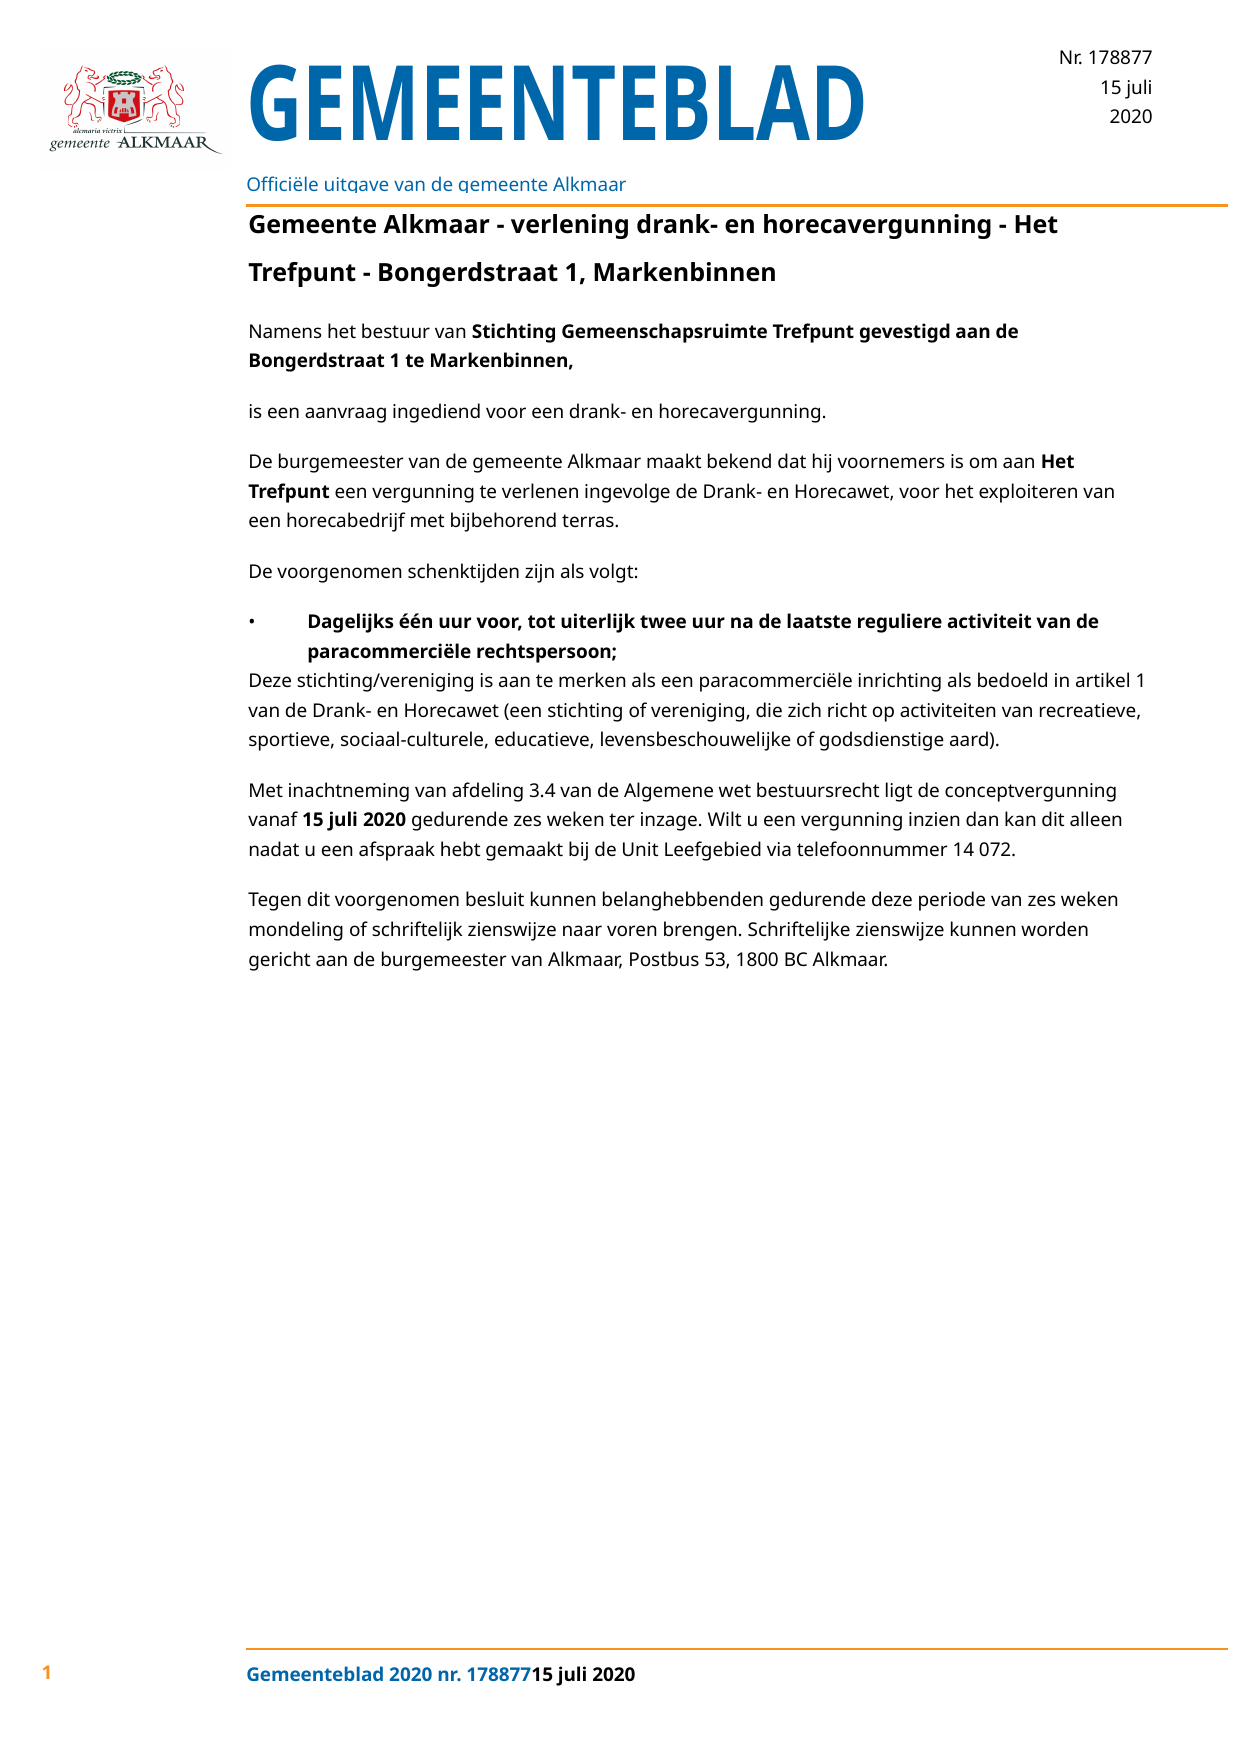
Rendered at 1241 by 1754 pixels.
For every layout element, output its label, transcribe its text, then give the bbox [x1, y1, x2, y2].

text De voorgenomen schenktijden zijn als volgt: [248, 558, 1152, 584]
text Met inachtneming van afdeling 3.4 van de Algemene wet bestuursrecht ligt de conceptvergunning vanaf 15 juli 2020 gedurende zes weken ter inzage. Wilt u een vergunning inzien dan kan dit alleen nadat u een afspraak hebt gemaakt bij de Unit Leefgebied via telefoonnummer 14 072. [248, 777, 1152, 862]
text Namens het bestuur van Stichting Gemeenschapsruimte Trefpunt gevestigd aan de Bongerdstraat 1 te Markenbinnen, [248, 318, 1152, 373]
list Dagelijks één uur voor, tot uiterlijk twee uur na de laatste reguliere activiteit van de paracommerciële rechtspersoon; [248, 608, 1152, 664]
text Tegen dit voorgenomen besluit kunnen belanghebbenden gedurende deze periode van zes weken mondeling of schriftelijk zienswijze naar voren brengen. Schriftelijke zienswijze kunnen worden gericht aan de burgemeester van Alkmaar, Postbus 53, 1800 BC Alkmaar. [248, 887, 1152, 972]
text De burgemeester van de gemeente Alkmaar maakt bekend dat hij voornemers is om aan Het Trefpunt een vergunning te verlenen ingevolge de Drank- en Horecawet, voor het exploiteren van een horecabedrijf met bijbehorend terras. [248, 448, 1152, 533]
picture [41, 47, 231, 172]
text Gemeente Alkmaar - verlening drank- en horecavergunning - Het Trefpunt - Bongerdstraat 1, Markenbinnen [248, 207, 1152, 288]
text Deze stichting/vereniging is aan te merken als een paracommerciële inrichting als bedoeld in artikel 1 van de Drank- en Horecawet (een stichting of vereniging, die zich richt op activiteiten van recreatieve, sportieve, sociaal-culturele, educatieve, levensbeschouwelijke of godsdienstige aard). [248, 667, 1152, 752]
text is een aanvraag ingediend voor een drank- en horecavergunning. [248, 398, 1152, 424]
